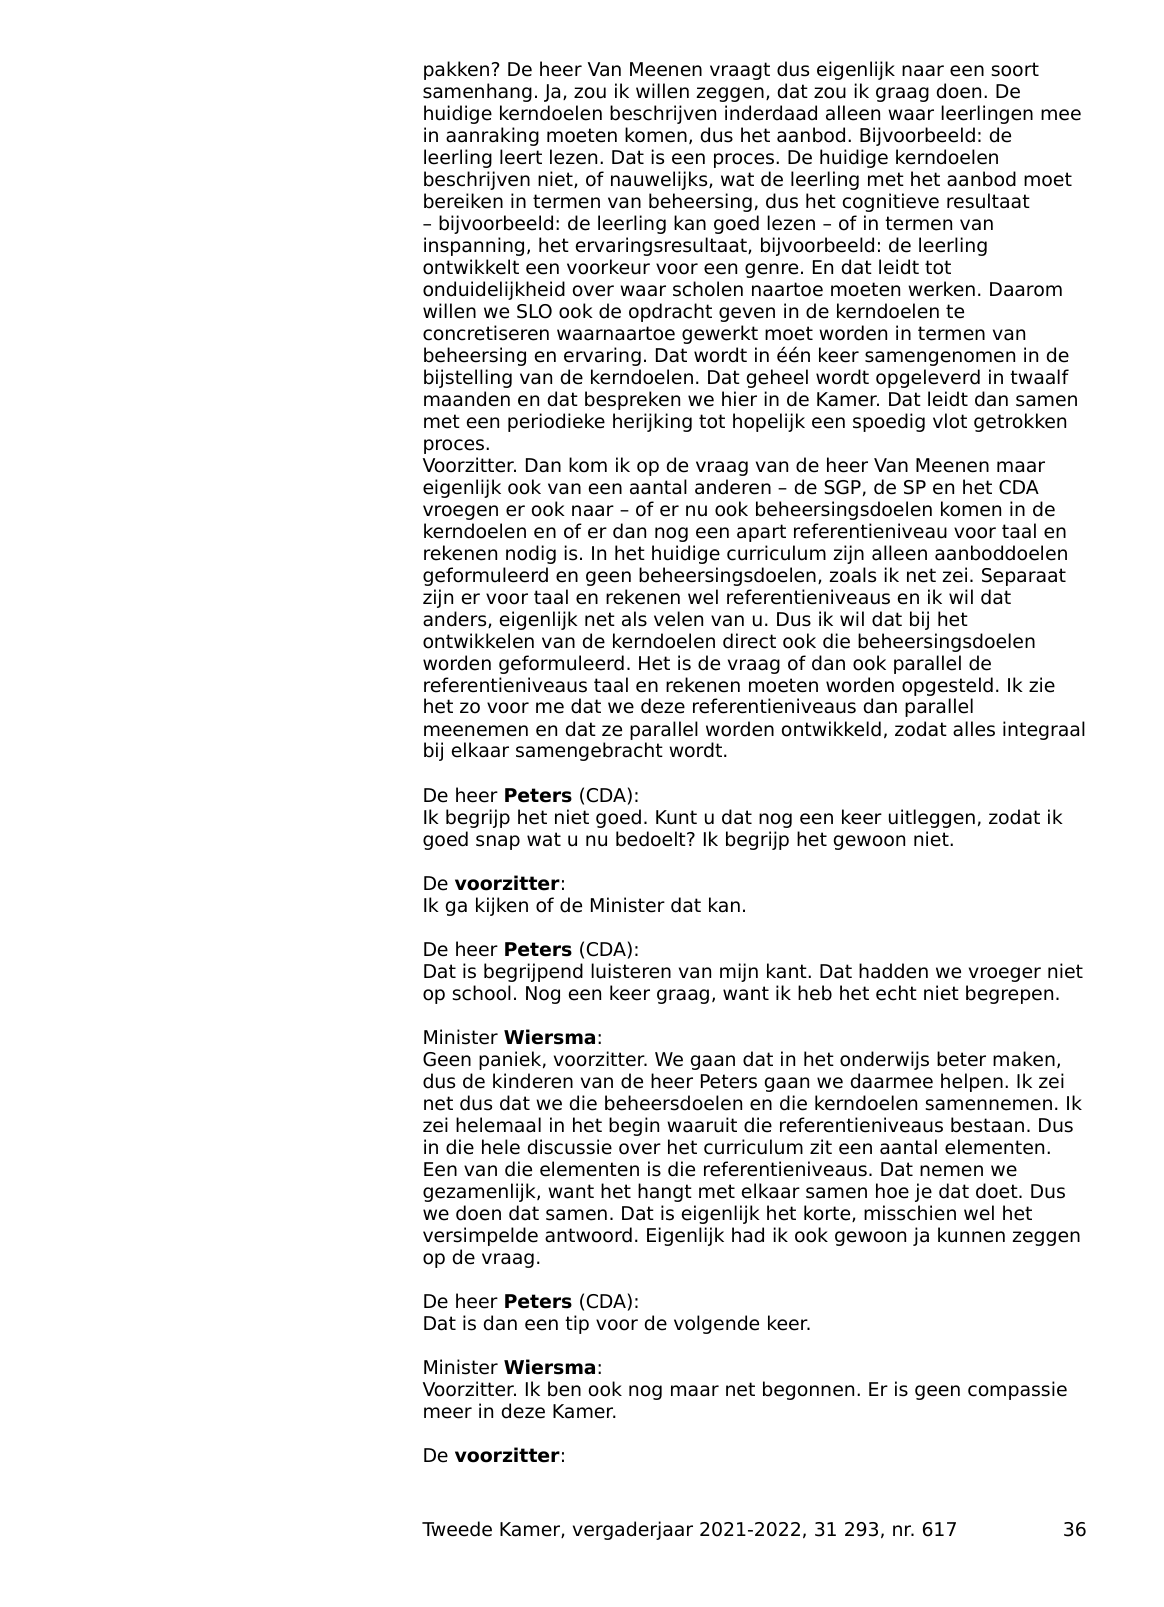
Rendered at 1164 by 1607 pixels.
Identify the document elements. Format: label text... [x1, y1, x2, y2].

text Geen paniek, voorzitter. We gaan dat in het onderwijs beter maken, dus de kinderen van de heer Peters gaan we daarmee helpen. Ik zei net dus dat we die beheersdoelen en die kerndoelen samennemen. Ik zei helemaal in het begin waaruit die referentieniveaus bestaan. Dus in die hele discussie over het curriculum zit een aantal elementen. Een van die elementen is die referentieniveaus. Dat nemen we gezamenlijk, want het hangt met elkaar samen hoe je dat doet. Dus we doen dat samen. Dat is eigenlijk het korte, misschien wel het versimpelde antwoord. Eigenlijk had ik ook gewoon ja kunnen zeggen op de vraag. [422, 1049, 1087, 1269]
text Ik ga kijken of de Minister dat kan. [422, 895, 1087, 917]
text Dat is begrijpend luisteren van mijn kant. Dat hadden we vroeger niet op school. Nog een keer graag, want ik heb het echt niet begrepen. [422, 961, 1087, 1005]
text Dat is dan een tip voor de volgende keer. [422, 1313, 1087, 1335]
text De heer Peters (CDA): [422, 939, 1087, 961]
text De voorzitter: [422, 1445, 1087, 1467]
text Voorzitter. Ik ben ook nog maar net begonnen. Er is geen compassie meer in deze Kamer. [422, 1379, 1087, 1423]
text pakken? De heer Van Meenen vraagt dus eigenlijk naar een soort samenhang. Ja, zou ik willen zeggen, dat zou ik graag doen. De huidige kerndoelen beschrijven inderdaad alleen waar leerlingen mee in aanraking moeten komen, dus het aanbod. Bijvoorbeeld: de leerling leert lezen. Dat is een proces. De huidige kerndoelen beschrijven niet, of nauwelijks, wat de leerling met het aanbod moet bereiken in termen van beheersing, dus het cognitieve resultaat – bijvoorbeeld: de leerling kan goed lezen – of in termen van inspanning, het ervaringsresultaat, bijvoorbeeld: de leerling ontwikkelt een voorkeur voor een genre. En dat leidt tot onduidelijkheid over waar scholen naartoe moeten werken. Daarom willen we SLO ook de opdracht geven in de kerndoelen te concretiseren waarnaartoe gewerkt moet worden in termen van beheersing en ervaring. Dat wordt in één keer samengenomen in de bijstelling van de kerndoelen. Dat geheel wordt opgeleverd in twaalf maanden en dat bespreken we hier in de Kamer. Dat leidt dan samen met een periodieke herijking tot hopelijk een spoedig vlot getrokken proces. [422, 59, 1087, 455]
text De voorzitter: [422, 873, 1087, 895]
text Minister Wiersma: [422, 1357, 1087, 1379]
text De heer Peters (CDA): [422, 1291, 1087, 1313]
text Minister Wiersma: [422, 1027, 1087, 1049]
text Ik begrijp het niet goed. Kunt u dat nog een keer uitleggen, zodat ik goed snap wat u nu bedoelt? Ik begrijp het gewoon niet. [422, 807, 1087, 851]
text De heer Peters (CDA): [422, 784, 1087, 807]
text Voorzitter. Dan kom ik op de vraag van de heer Van Meenen maar eigenlijk ook van een aantal anderen – de SGP, de SP en het CDA vroegen er ook naar – of er nu ook beheersingsdoelen komen in de kerndoelen en of er dan nog een apart referentieniveau voor taal en rekenen nodig is. In het huidige curriculum zijn alleen aanboddoelen geformuleerd en geen beheersingsdoelen, zoals ik net zei. Separaat zijn er voor taal en rekenen wel referentieniveaus en ik wil dat anders, eigenlijk net als velen van u. Dus ik wil dat bij het ontwikkelen van de kerndoelen direct ook die beheersingsdoelen worden geformuleerd. Het is de vraag of dan ook parallel de referentieniveaus taal en rekenen moeten worden opgesteld. Ik zie het zo voor me dat we deze referentieniveaus dan parallel meenemen en dat ze parallel worden ontwikkeld, zodat alles integraal bij elkaar samengebracht wordt. [422, 455, 1087, 762]
